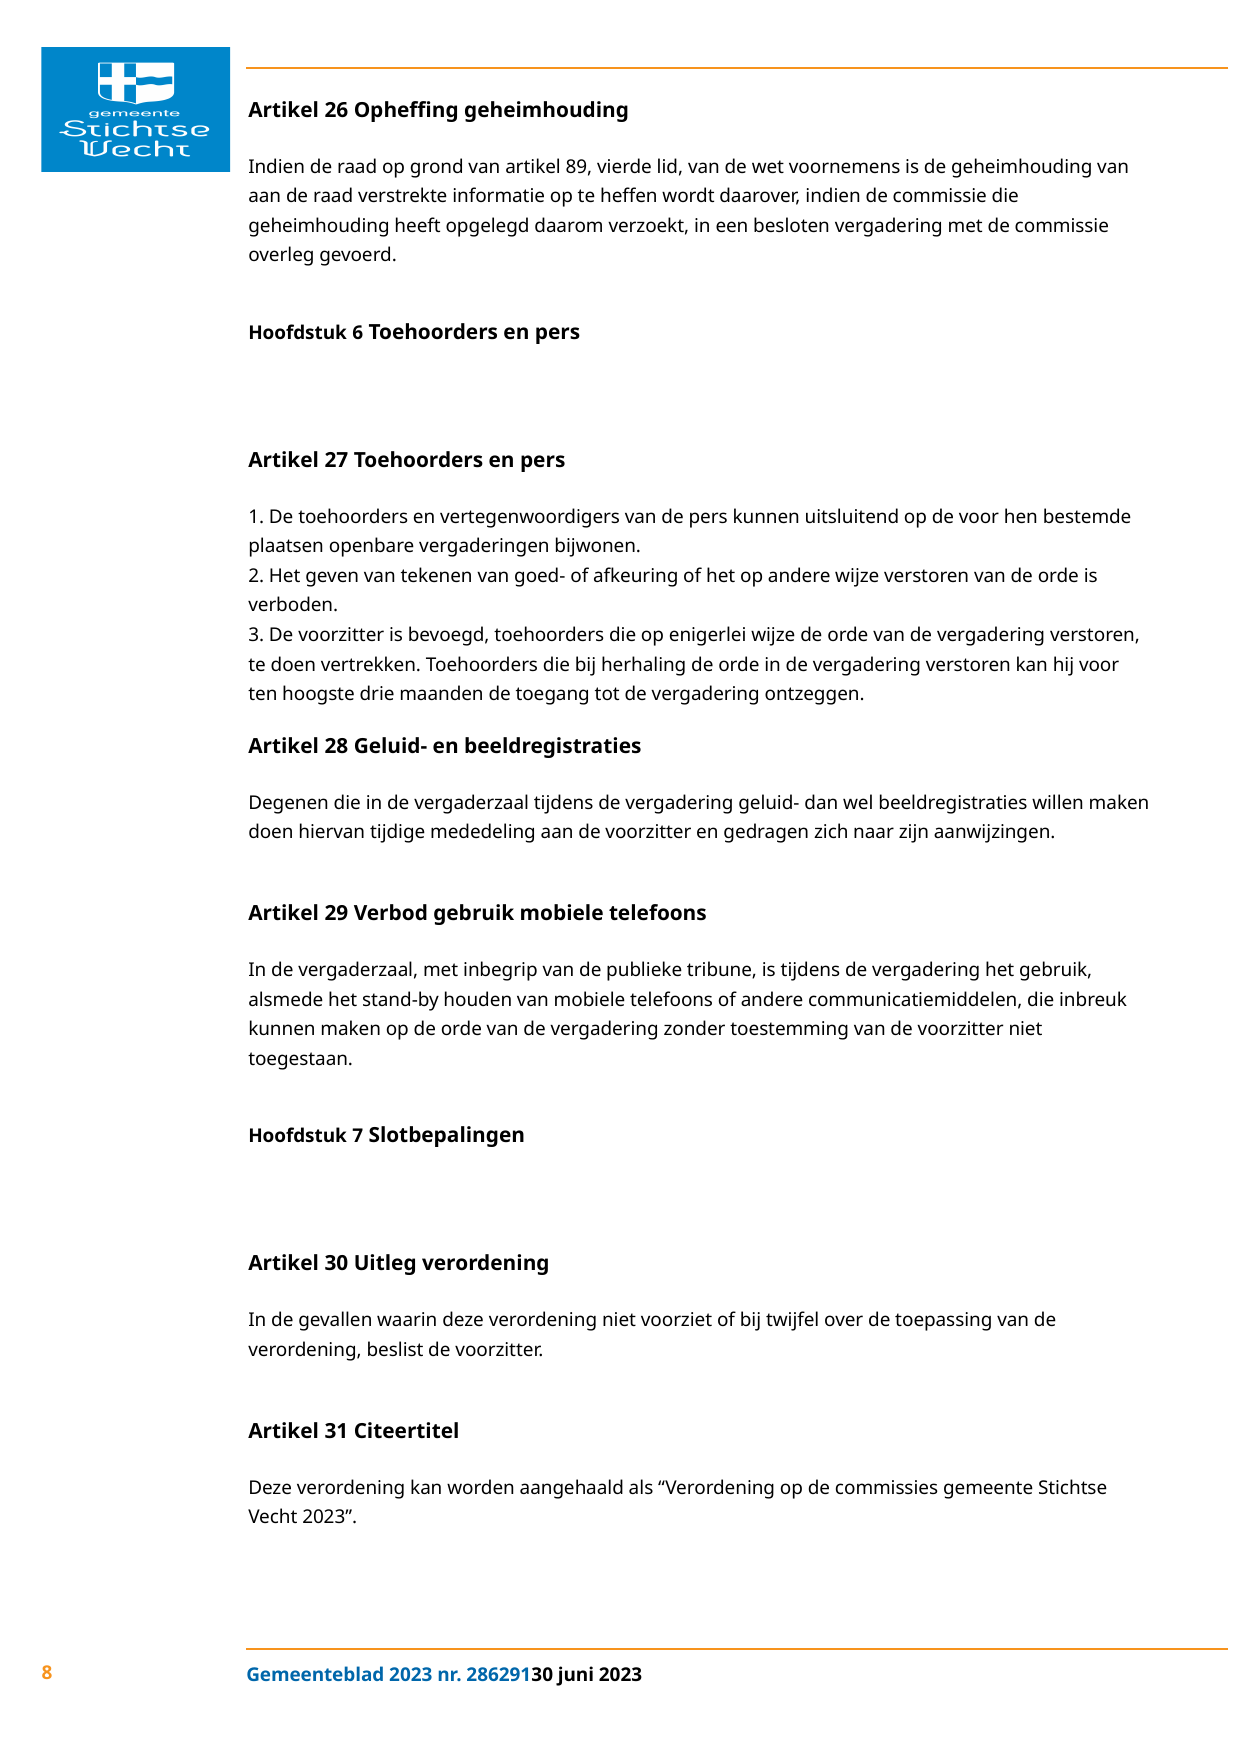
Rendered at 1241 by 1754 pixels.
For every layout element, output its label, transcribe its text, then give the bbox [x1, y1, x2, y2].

text Hoofdstuk 7 Slotbepalingen [248, 1120, 1152, 1149]
text Deze verordening kan worden aangehaald als “Verordening op de commissies gemeente Stichtse Vecht 2023”. [248, 1474, 1152, 1529]
text Artikel 27 Toehoorders en pers [248, 445, 1152, 473]
text Indien de raad op grond van artikel 89, vierde lid, van de wet voornemens is de geheimhouding van aan de raad verstrekte informatie op te heffen wordt daarover, indien de commissie die geheimhouding heeft opgelegd daarom verzoekt, in een besloten vergadering met de commissie overleg gevoerd. [248, 153, 1152, 267]
text Hoofdstuk 6 Toehoorders en pers [248, 317, 1152, 345]
text 3. De voorzitter is bevoegd, toehoorders die op enigerlei wijze de orde van de vergadering verstoren, te doen vertrekken. Toehoorders die bij herhaling de orde in de vergadering verstoren kan hij voor ten hoogste drie maanden de toegang tot de vergadering ontzeggen. [248, 621, 1152, 706]
text Artikel 26 Opheffing geheimhouding [248, 95, 1152, 123]
text Artikel 30 Uitleg verordening [248, 1248, 1152, 1277]
picture [99, 63, 135, 101]
text In de gevallen waarin deze verordening niet voorziet of bij twijfel over de toepassing van de verordening, beslist de voorzitter. [248, 1307, 1152, 1362]
text 2. Het geven van tekenen van goed- of afkeuring of het op andere wijze verstoren van de orde is verboden. [248, 562, 1152, 617]
picture [137, 63, 174, 103]
text Degenen die in de vergaderzaal tijdens de vergadering geluid- dan wel beeldregistraties willen maken doen hiervan tijdige mededeling aan de voorzitter en gedragen zich naar zijn aanwijzingen. [248, 789, 1152, 844]
text Artikel 29 Verbod gebruik mobiele telefoons [248, 898, 1152, 927]
text Artikel 28 Geluid- en beeldregistraties [248, 731, 1152, 759]
text Artikel 31 Citeertitel [248, 1416, 1152, 1444]
text In de vergaderzaal, met inbegrip van de publieke tribune, is tijdens de vergadering het gebruik, alsmede het stand-by houden van mobiele telefoons of andere communicatiemiddelen, die inbreuk kunnen maken op de orde van de vergadering zonder toestemming van de voorzitter niet toegestaan. [248, 956, 1152, 1071]
text 1. De toehoorders en vertegenwoordigers van de pers kunnen uitsluitend op de voor hen bestemde plaatsen openbare vergaderingen bijwonen. [248, 503, 1152, 558]
